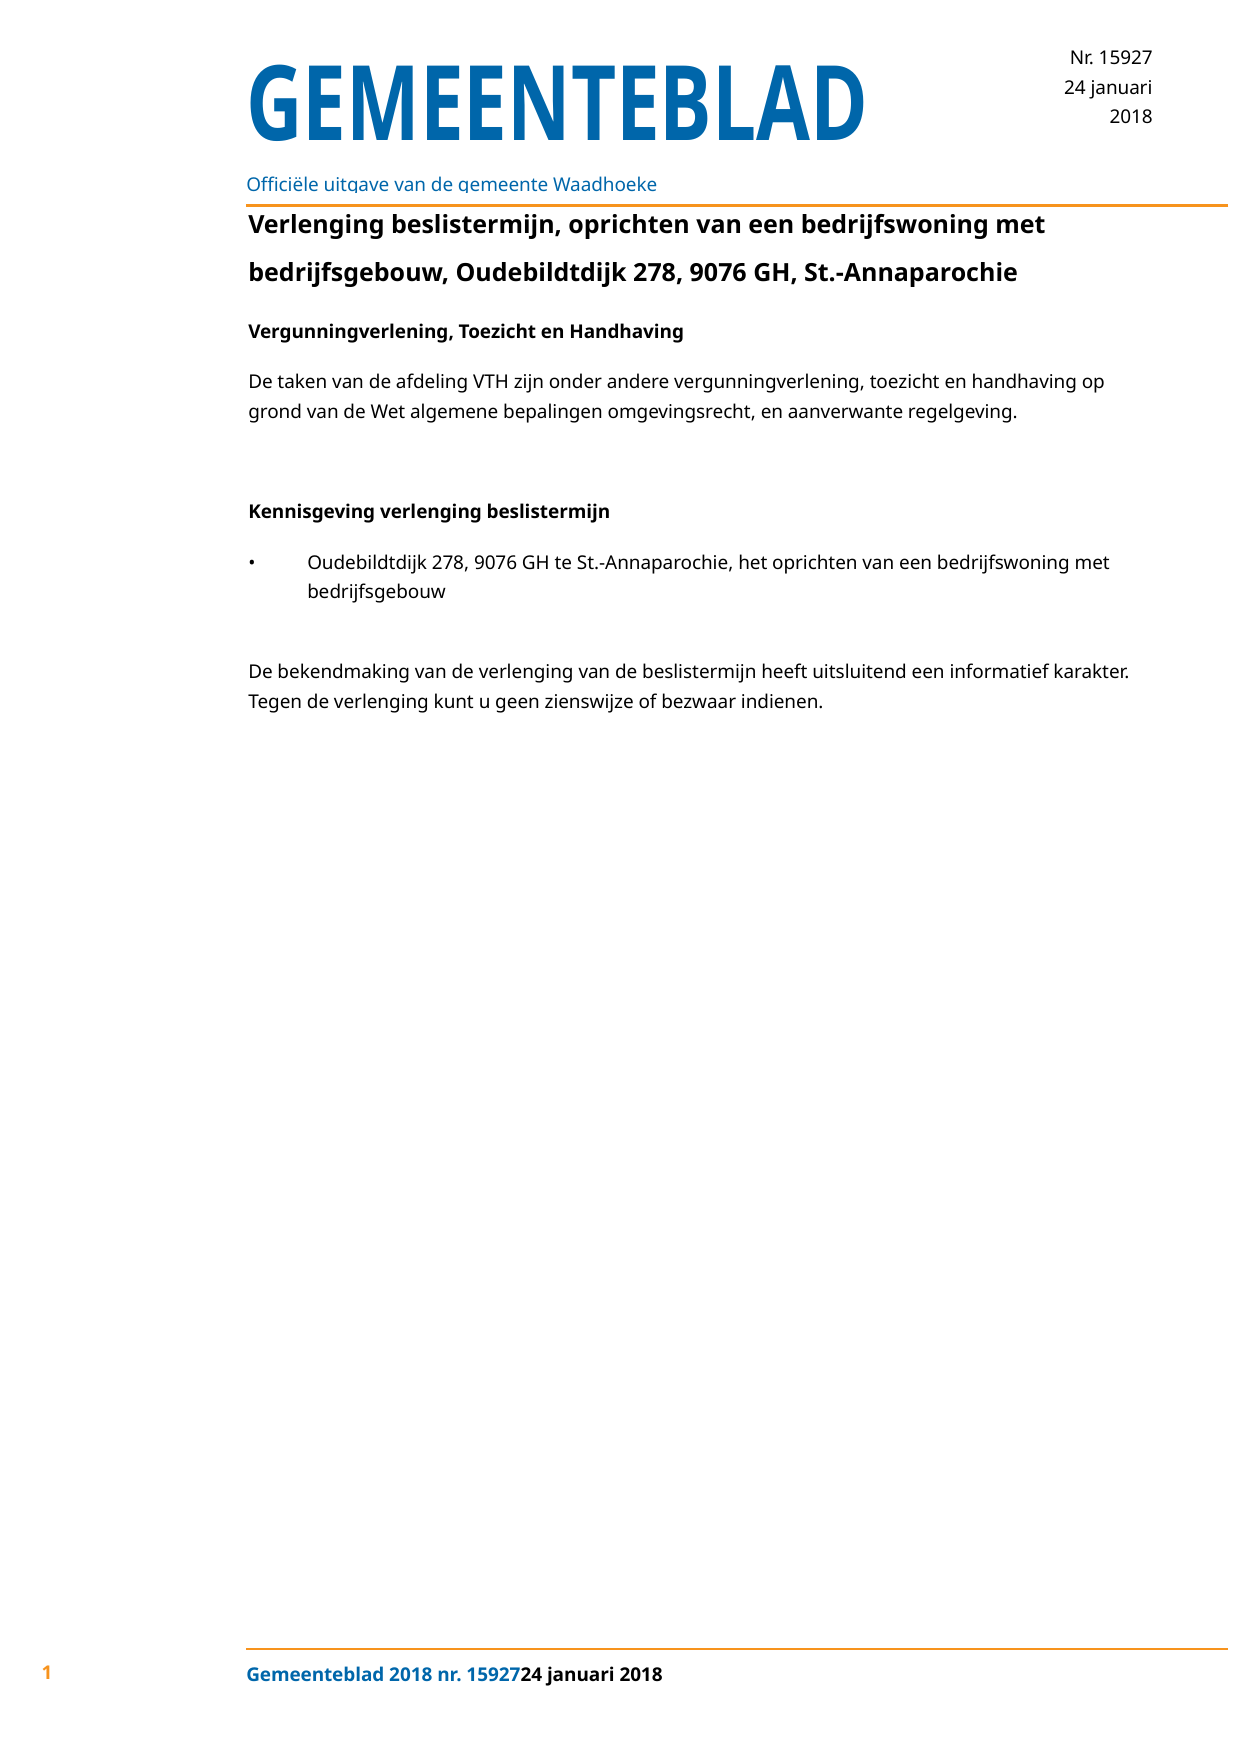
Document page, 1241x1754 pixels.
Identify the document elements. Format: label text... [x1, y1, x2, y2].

picture [41, 47, 231, 172]
text De bekendmaking van de verlenging van de beslistermijn heeft uitsluitend een informatief karakter. Tegen de verlenging kunt u geen zienswijze of bezwaar indienen. [248, 659, 1152, 714]
text De taken van de afdeling VTH zijn onder andere vergunningverlening, toezicht en handhaving op grond van de Wet algemene bepalingen omgevingsrecht, en aanverwante regelgeving. [248, 368, 1152, 424]
list Oudebildtdijk 278, 9076 GH te St.-Annaparochie, het oprichten van een bedrijfswoning met bedrijfsgebouw [248, 549, 1152, 604]
text Verlenging beslistermijn, oprichten van een bedrijfswoning met bedrijfsgebouw, Oudebildtdijk 278, 9076 GH, St.-Annaparochie [248, 207, 1152, 288]
text Vergunningverlening, Toezicht en Handhaving [248, 318, 1152, 344]
text Kennisgeving verlenging beslistermijn [248, 499, 1152, 524]
